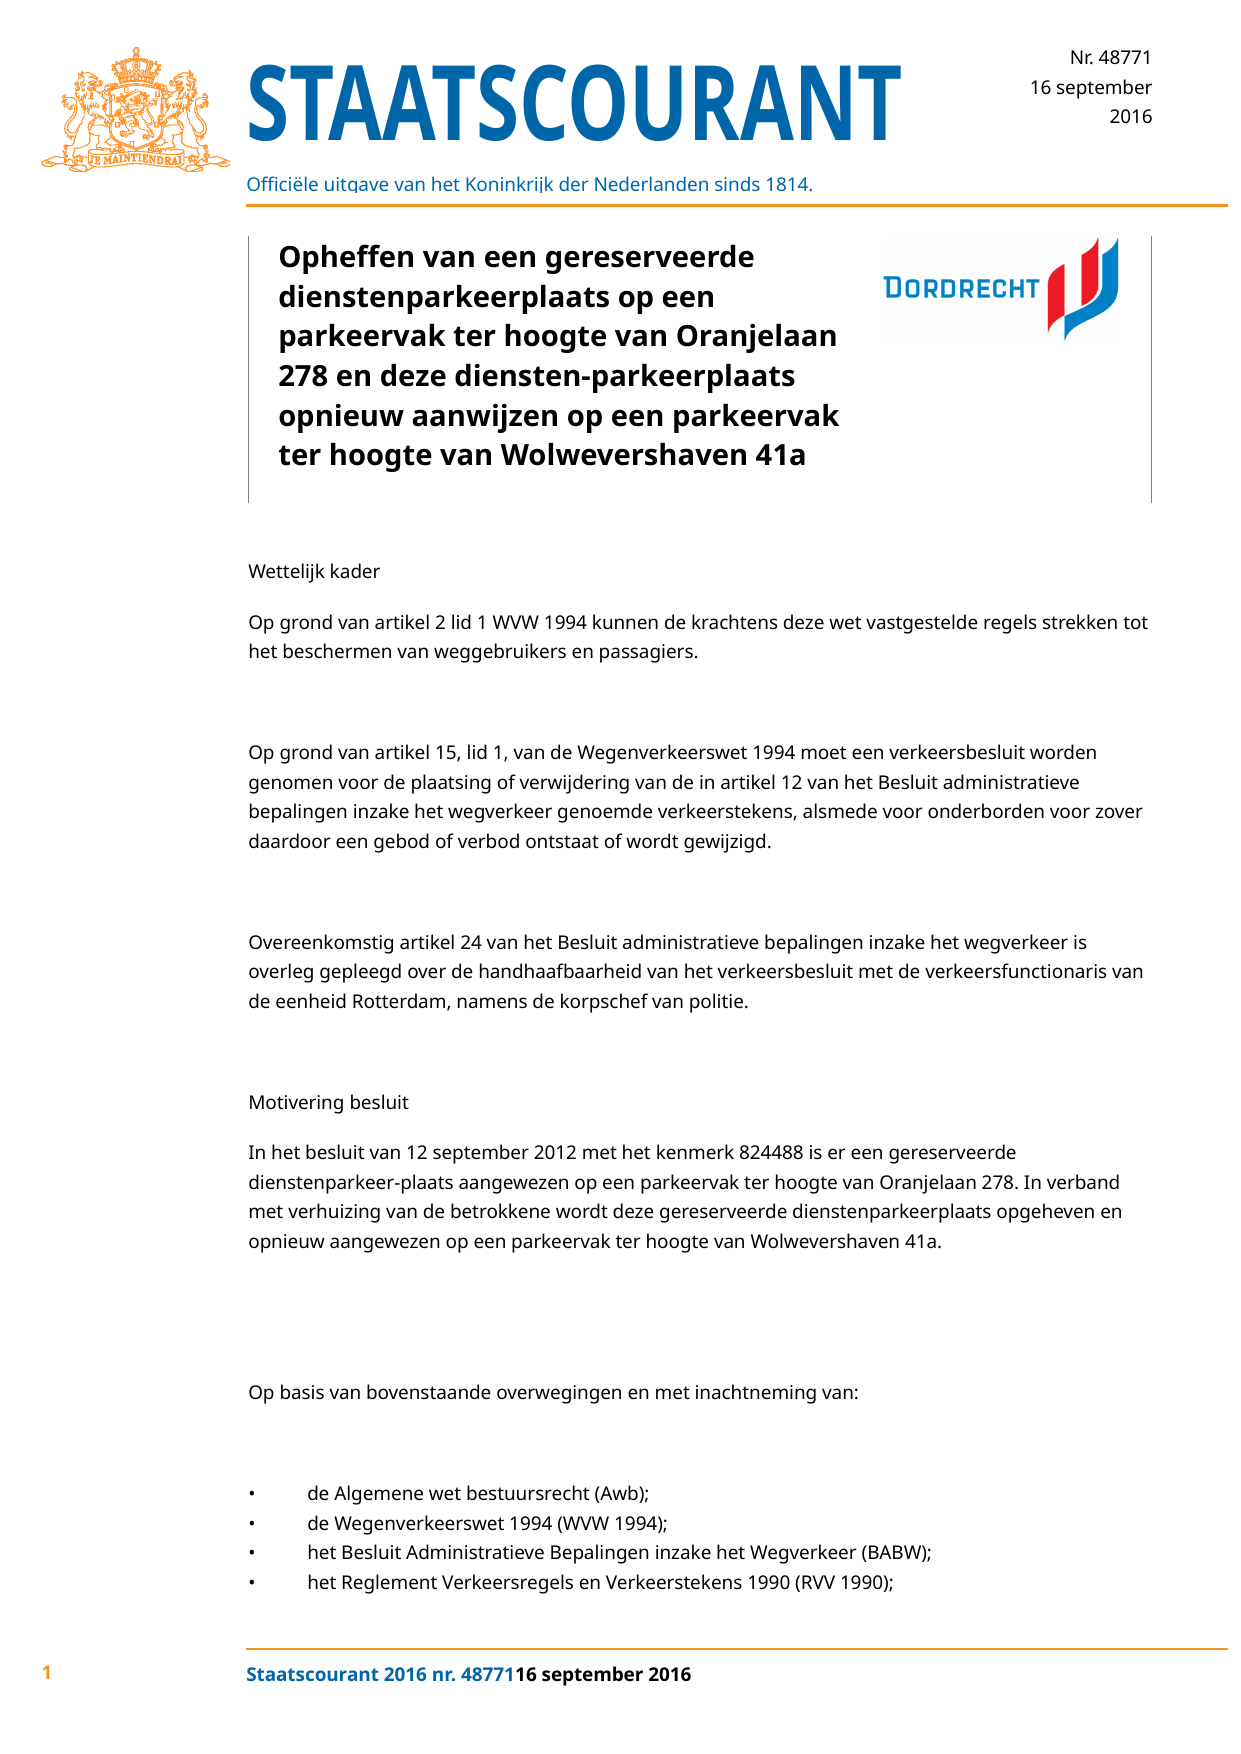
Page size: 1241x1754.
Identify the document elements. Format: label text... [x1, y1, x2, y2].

picture [41, 47, 231, 172]
text Op grond van artikel 15, lid 1, van de Wegenverkeerswet 1994 moet een verkeersbesluit worden genomen voor de plaatsing of verwijdering van de in artikel 12 van het Besluit administratieve bepalingen inzake het wegverkeer genoemde verkeerstekens, alsmede voor onderborden voor zover daardoor een gebod of verbod ontstaat of wordt gewijzigd. [248, 739, 1152, 854]
text Op grond van artikel 2 lid 1 WVW 1994 kunnen de krachtens deze wet vastgestelde regels strekken tot het beschermen van weggebruikers en passagiers. [248, 609, 1152, 664]
list de Algemene wet bestuursrecht (Awb); [248, 1480, 1152, 1506]
text Overeenkomstig artikel 24 van het Besluit administratieve bepalingen inzake het wegverkeer is overleg gepleegd over de handhaafbaarheid van het verkeersbesluit met de verkeersfunctionaris van de eenheid Rotterdam, namens de korpschef van politie. [248, 929, 1152, 1014]
text Wettelijk kader [248, 559, 1152, 584]
text Motivering besluit [248, 1089, 1152, 1115]
table_header Opheffen van een gereserveerde dienstenparkeerplaats op een parkeervak ter hoogte van Oranjelaan 278 en deze diensten-parkeerplaats opnieuw aanwijzen op een parkeervak ter hoogte van Wolwevershaven 41a [249, 236, 850, 503]
list het Besluit Administratieve Bepalingen inzake het Wegverkeer (BABW); [248, 1539, 1152, 1565]
text Op basis van bovenstaande overwegingen en met inachtneming van: [248, 1379, 1152, 1405]
picture [882, 236, 1119, 341]
list het Reglement Verkeersregels en Verkeerstekens 1990 (RVV 1990); [248, 1569, 1152, 1595]
list de Wegenverkeerswet 1994 (WVW 1994); [248, 1510, 1152, 1536]
table_header [850, 236, 1151, 503]
text In het besluit van 12 september 2012 met het kenmerk 824488 is er een gereserveerde dienstenparkeer-plaats aangewezen op een parkeervak ter hoogte van Oranjelaan 278. In verband met verhuizing van de betrokkene wordt deze gereserveerde dienstenparkeerplaats opgeheven en opnieuw aangewezen op een parkeervak ter hoogte van Wolwevershaven 41a. [248, 1139, 1152, 1254]
